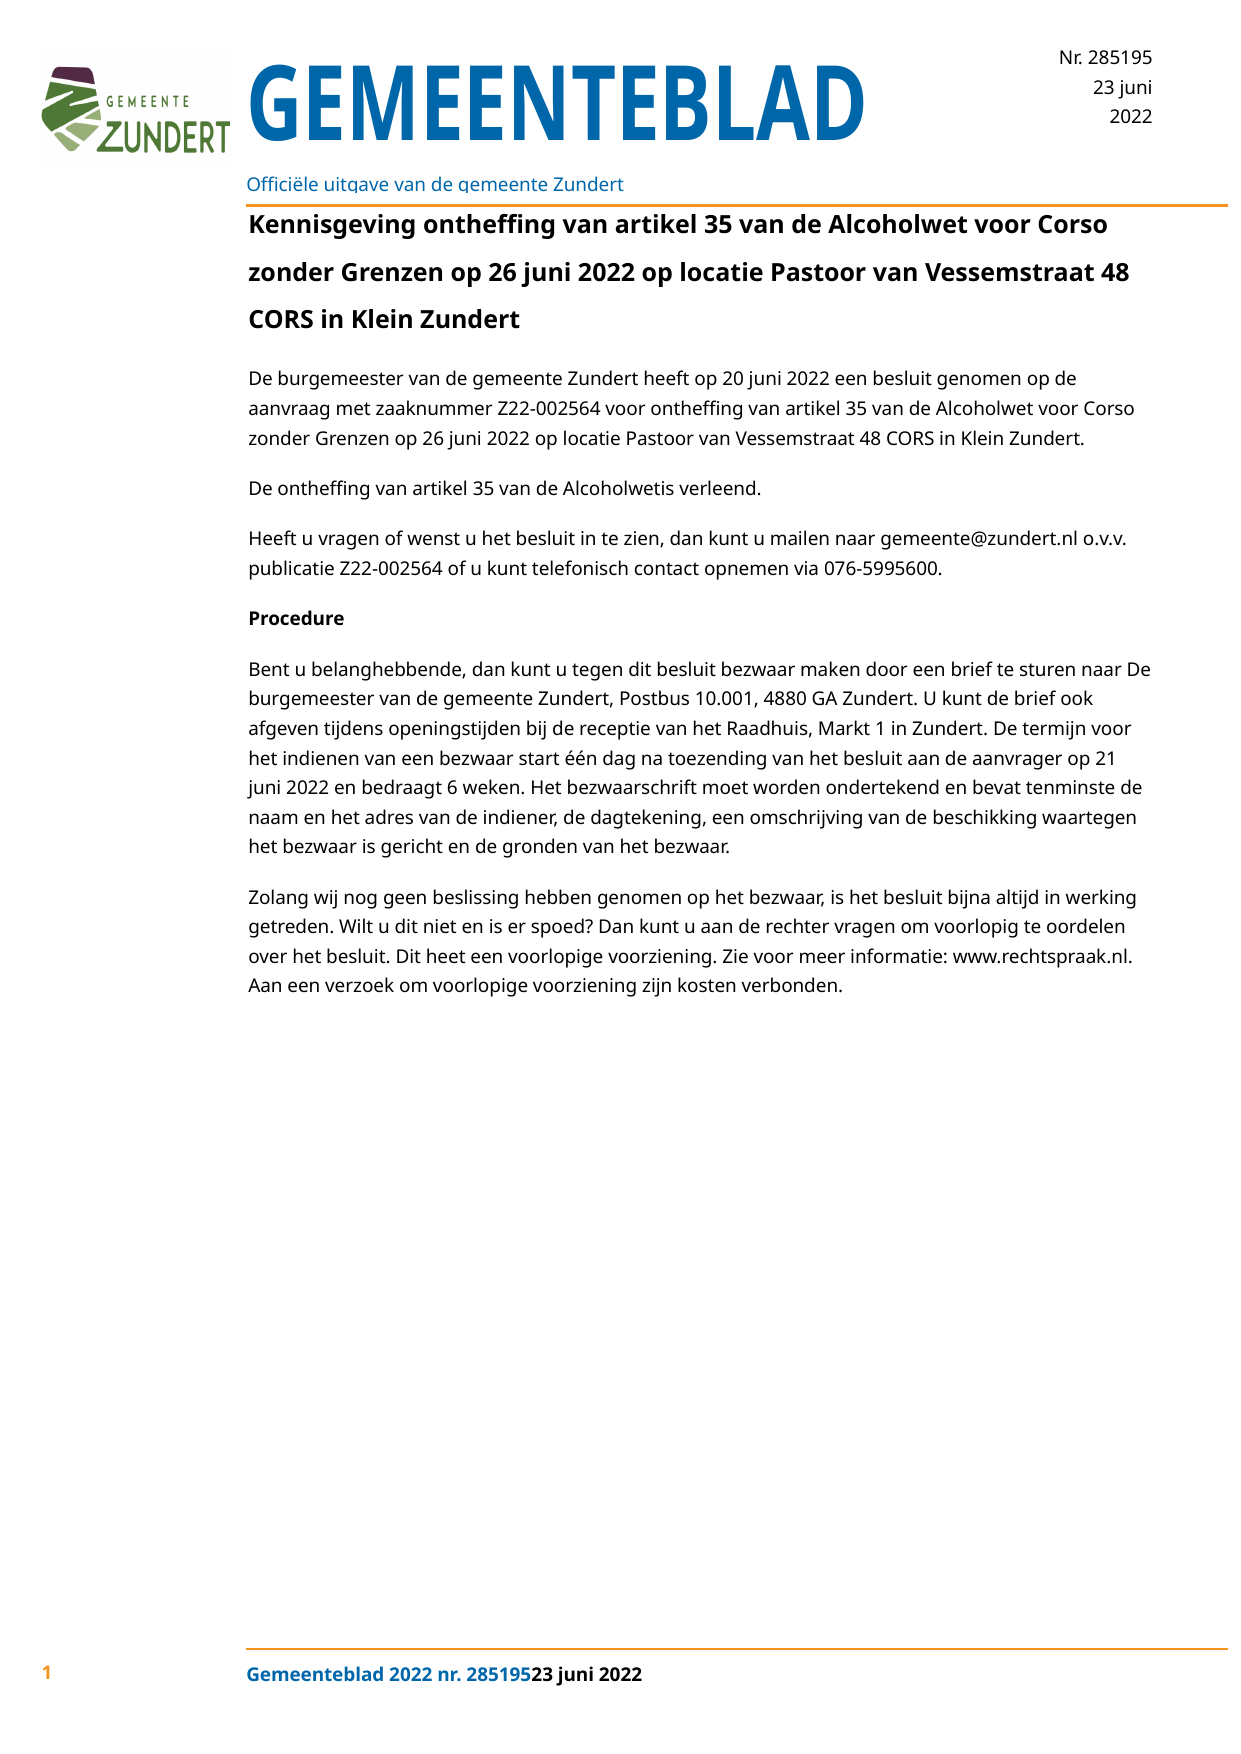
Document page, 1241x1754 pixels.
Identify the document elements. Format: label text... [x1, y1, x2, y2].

text Heeft u vragen of wenst u het besluit in te zien, dan kunt u mailen naar gemeente@zundert.nl o.v.v. publicatie Z22-002564 of u kunt telefonisch contact opnemen via 076-5995600. [248, 526, 1152, 581]
text Zolang wij nog geen beslissing hebben genomen op het bezwaar, is het besluit bijna altijd in werking getreden. Wilt u dit niet en is er spoed? Dan kunt u aan de rechter vragen om voorlopig te oordelen over het besluit. Dit heet een voorlopige voorziening. Zie voor meer informatie: www.rechtspraak.nl. Aan een verzoek om voorlopige voorziening zijn kosten verbonden. [248, 884, 1152, 998]
text Bent u belanghebbende, dan kunt u tegen dit besluit bezwaar maken door een brief te sturen naar De burgemeester van de gemeente Zundert, Postbus 10.001, 4880 GA Zundert. U kunt de brief ook afgeven tijdens openingstijden bij de receptie van het Raadhuis, Markt 1 in Zundert. De termijn voor het indienen van een bezwaar start één dag na toezending van het besluit aan de aanvrager op 21 juni 2022 en bedraagt 6 weken. Het bezwaarschrift moet worden ondertekend en bevat tenminste de naam en het adres van de indiener, de dagtekening, een omschrijving van de beschikking waartegen het bezwaar is gericht en de gronden van het bezwaar. [248, 656, 1152, 859]
text Procedure [248, 606, 1152, 631]
text De burgemeester van de gemeente Zundert heeft op 20 juni 2022 een besluit genomen op de aanvraag met zaaknummer Z22-002564 voor ontheffing van artikel 35 van de Alcoholwet voor Corso zonder Grenzen op 26 juni 2022 op locatie Pastoor van Vessemstraat 48 CORS in Klein Zundert. [248, 366, 1152, 450]
picture [41, 47, 231, 172]
text Kennisgeving ontheffing van artikel 35 van de Alcoholwet voor Corso zonder Grenzen op 26 juni 2022 op locatie Pastoor van Vessemstraat 48 CORS in Klein Zundert [248, 207, 1152, 336]
text De ontheffing van artikel 35 van de Alcoholwetis verleend. [248, 475, 1152, 501]
